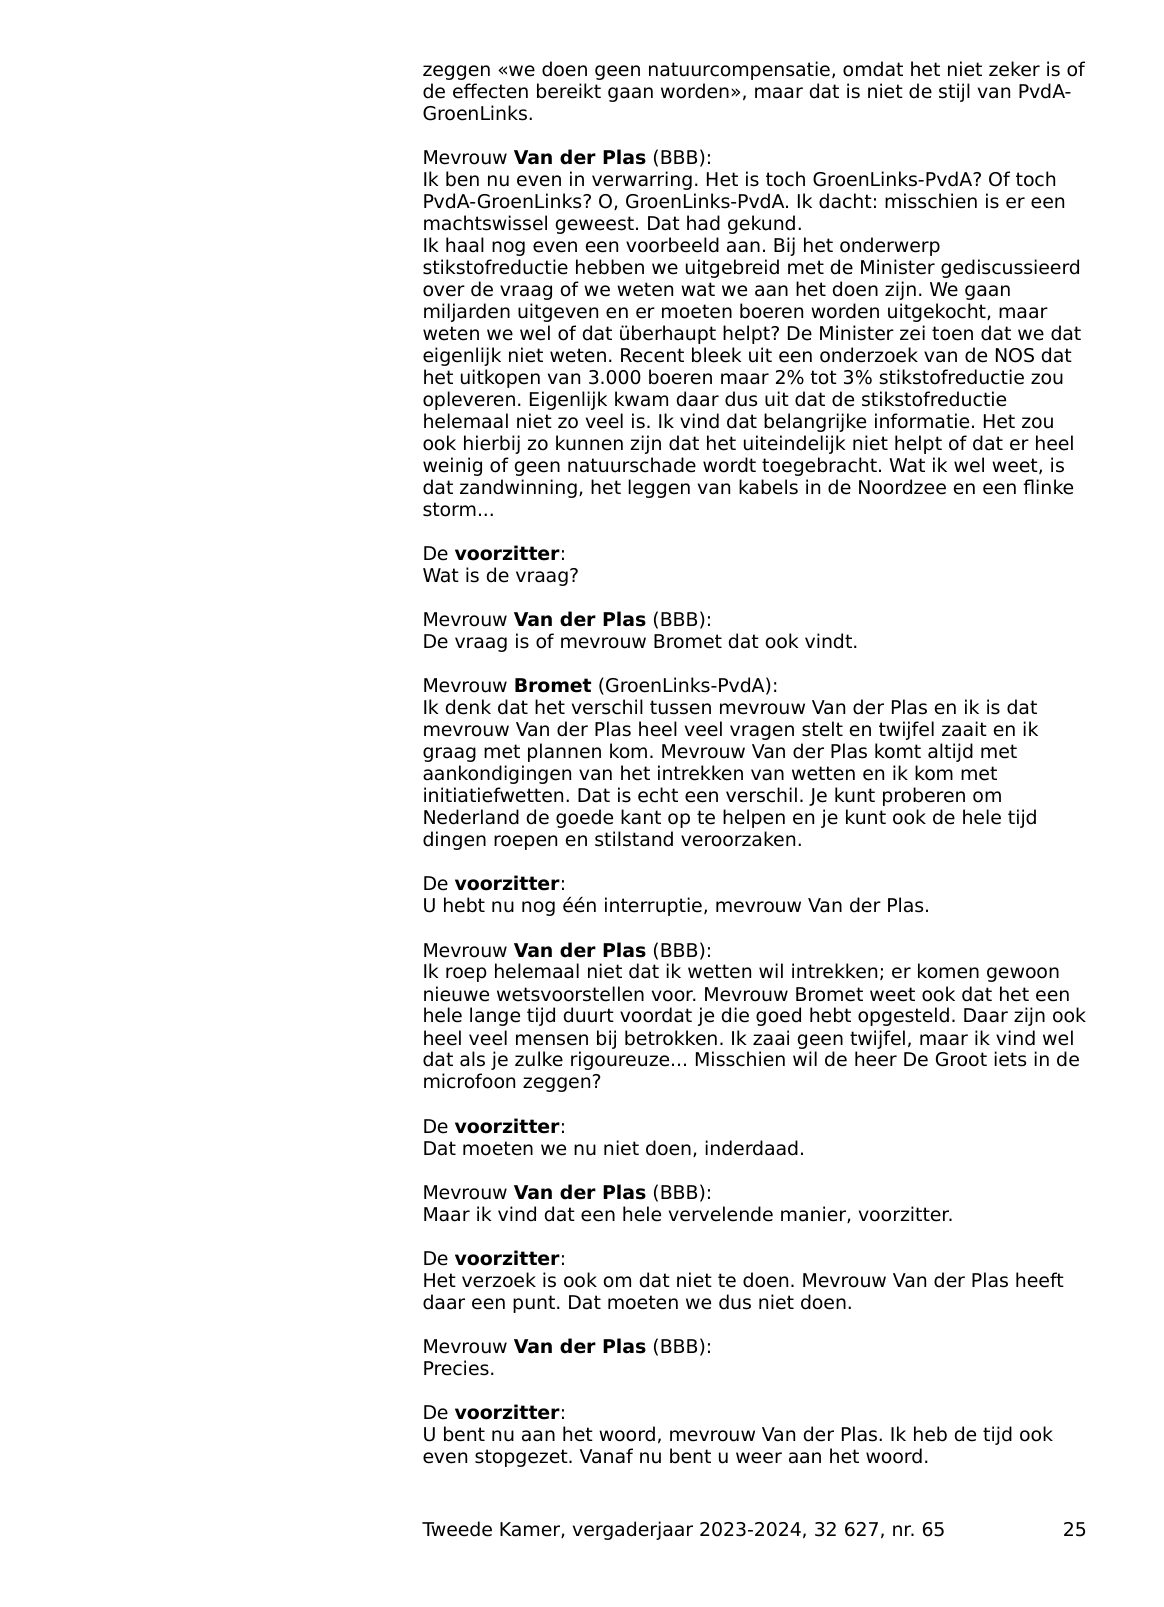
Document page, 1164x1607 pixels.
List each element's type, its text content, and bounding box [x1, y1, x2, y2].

text Het verzoek is ook om dat niet te doen. Mevrouw Van der Plas heeft daar een punt. Dat moeten we dus niet doen. [422, 1270, 1087, 1314]
text De voorzitter: [422, 873, 1087, 895]
text Mevrouw Bromet (GroenLinks-PvdA): [422, 675, 1087, 697]
text De voorzitter: [422, 1402, 1087, 1424]
text De voorzitter: [422, 1116, 1087, 1137]
text Mevrouw Van der Plas (BBB): [422, 939, 1087, 961]
text De vraag is of mevrouw Bromet dat ook vindt. [422, 631, 1087, 653]
text De voorzitter: [422, 543, 1087, 565]
text Dat moeten we nu niet doen, inderdaad. [422, 1137, 1087, 1159]
text Ik ben nu even in verwarring. Het is toch GroenLinks-PvdA? Of toch PvdA-GroenLinks? O, GroenLinks-PvdA. Ik dacht: misschien is er een machtswissel geweest. Dat had gekund. [422, 169, 1087, 235]
text Mevrouw Van der Plas (BBB): [422, 1336, 1087, 1358]
text Precies. [422, 1358, 1087, 1380]
text Mevrouw Van der Plas (BBB): [422, 609, 1087, 631]
text Ik haal nog even een voorbeeld aan. Bij het onderwerp stikstofreductie hebben we uitgebreid met de Minister gediscussieerd over de vraag of we weten wat we aan het doen zijn. We gaan miljarden uitgeven en er moeten boeren worden uitgekocht, maar weten we wel of dat überhaupt helpt? De Minister zei toen dat we dat eigenlijk niet weten. Recent bleek uit een onderzoek van de NOS dat het uitkopen van 3.000 boeren maar 2% tot 3% stikstofreductie zou opleveren. Eigenlijk kwam daar dus uit dat de stikstofreductie helemaal niet zo veel is. Ik vind dat belangrijke informatie. Het zou ook hierbij zo kunnen zijn dat het uiteindelijk niet helpt of dat er heel weinig of geen natuurschade wordt toegebracht. Wat ik wel weet, is dat zandwinning, het leggen van kabels in de Noordzee en een flinke storm... [422, 235, 1087, 521]
text Wat is de vraag? [422, 565, 1087, 587]
text Maar ik vind dat een hele vervelende manier, voorzitter. [422, 1204, 1087, 1226]
text zeggen «we doen geen natuurcompensatie, omdat het niet zeker is of de effecten bereikt gaan worden», maar dat is niet de stijl van PvdA-GroenLinks. [422, 59, 1087, 125]
text Ik roep helemaal niet dat ik wetten wil intrekken; er komen gewoon nieuwe wetsvoorstellen voor. Mevrouw Bromet weet ook dat het een hele lange tijd duurt voordat je die goed hebt opgesteld. Daar zijn ook heel veel mensen bij betrokken. Ik zaai geen twijfel, maar ik vind wel dat als je zulke rigoureuze... Misschien wil de heer De Groot iets in de microfoon zeggen? [422, 961, 1087, 1093]
text De voorzitter: [422, 1248, 1087, 1270]
text Ik denk dat het verschil tussen mevrouw Van der Plas en ik is dat mevrouw Van der Plas heel veel vragen stelt en twijfel zaait en ik graag met plannen kom. Mevrouw Van der Plas komt altijd met aankondigingen van het intrekken van wetten en ik kom met initiatiefwetten. Dat is echt een verschil. Je kunt proberen om Nederland de goede kant op te helpen en je kunt ook de hele tijd dingen roepen en stilstand veroorzaken. [422, 697, 1087, 851]
text Mevrouw Van der Plas (BBB): [422, 147, 1087, 169]
text Mevrouw Van der Plas (BBB): [422, 1182, 1087, 1204]
text U bent nu aan het woord, mevrouw Van der Plas. Ik heb de tijd ook even stopgezet. Vanaf nu bent u weer aan het woord. [422, 1424, 1087, 1468]
text U hebt nu nog één interruptie, mevrouw Van der Plas. [422, 895, 1087, 917]
